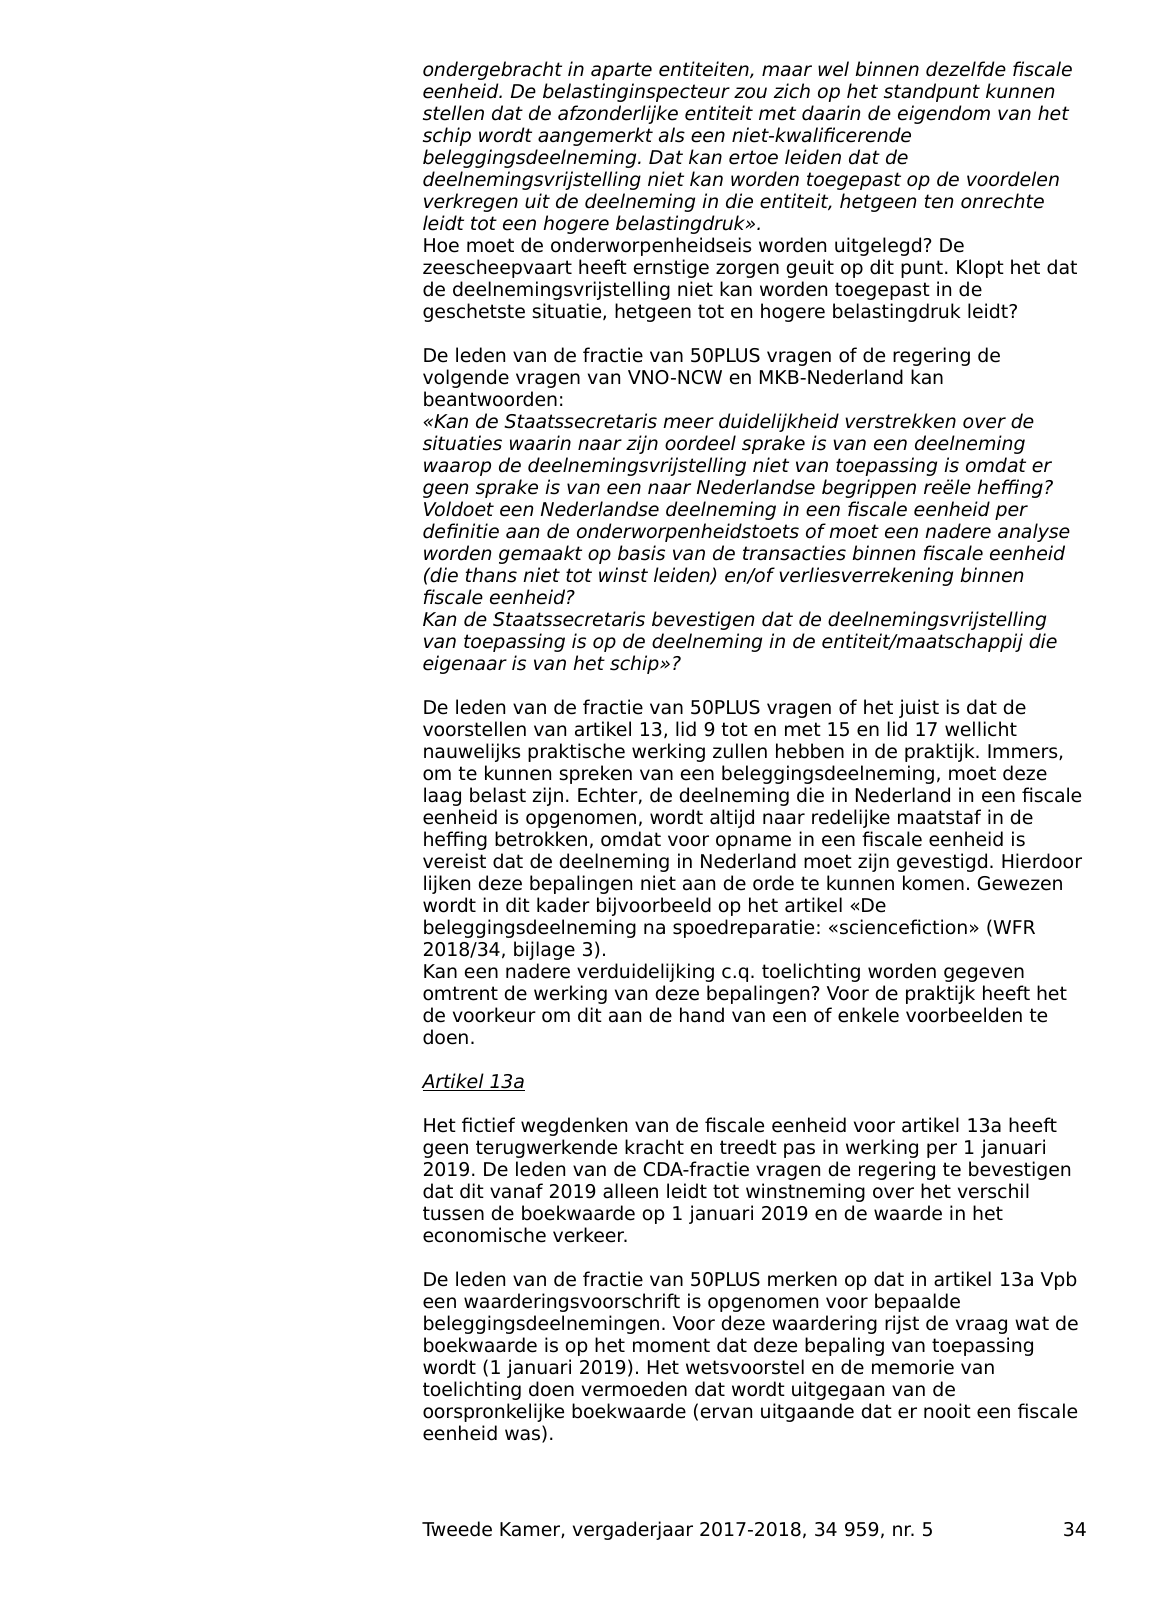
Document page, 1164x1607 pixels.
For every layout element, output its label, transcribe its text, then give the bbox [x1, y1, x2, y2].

subtitle Artikel 13a [422, 1071, 1087, 1093]
text Kan een nadere verduidelijking c.q. toelichting worden gegeven omtrent de werking van deze bepalingen? Voor de praktijk heeft het de voorkeur om dit aan de hand van een of enkele voorbeelden te doen. [422, 961, 1087, 1048]
text «Kan de Staatssecretaris meer duidelijkheid verstrekken over de situaties waarin naar zijn oordeel sprake is van een deelneming waarop de deelnemingsvrijstelling niet van toepassing is omdat er geen sprake is van een naar Nederlandse begrippen reële heffing? [422, 411, 1087, 499]
text Kan de Staatssecretaris bevestigen dat de deelnemingsvrijstelling van toepassing is op de deelneming in de entiteit/maatschappij die eigenaar is van het schip»? [422, 609, 1087, 675]
text Voldoet een Nederlandse deelneming in een fiscale eenheid per definitie aan de onderworpenheidstoets of moet een nadere analyse worden gemaakt op basis van de transacties binnen fiscale eenheid (die thans niet tot winst leiden) en/of verliesverrekening binnen fiscale eenheid? [422, 499, 1087, 609]
text Hoe moet de onderworpenheidseis worden uitgelegd? De zeescheepvaart heeft ernstige zorgen geuit op dit punt. Klopt het dat de deelnemingsvrijstelling niet kan worden toegepast in de geschetste situatie, hetgeen tot en hogere belastingdruk leidt? [422, 235, 1087, 323]
text ondergebracht in aparte entiteiten, maar wel binnen dezelfde fiscale eenheid. De belastinginspecteur zou zich op het standpunt kunnen stellen dat de afzonderlijke entiteit met daarin de eigendom van het schip wordt aangemerkt als een niet-kwalificerende beleggingsdeelneming. Dat kan ertoe leiden dat de deelnemingsvrijstelling niet kan worden toegepast op de voordelen verkregen uit de deelneming in die entiteit, hetgeen ten onrechte leidt tot een hogere belastingdruk». [422, 59, 1087, 235]
text De leden van de fractie van 50PLUS merken op dat in artikel 13a Vpb een waarderingsvoorschrift is opgenomen voor bepaalde beleggingsdeelnemingen. Voor deze waardering rijst de vraag wat de boekwaarde is op het moment dat deze bepaling van toepassing wordt (1 januari 2019). Het wetsvoorstel en de memorie van toelichting doen vermoeden dat wordt uitgegaan van de oorspronkelijke boekwaarde (ervan uitgaande dat er nooit een fiscale eenheid was). [422, 1269, 1087, 1445]
text De leden van de fractie van 50PLUS vragen of het juist is dat de voorstellen van artikel 13, lid 9 tot en met 15 en lid 17 wellicht nauwelijks praktische werking zullen hebben in de praktijk. Immers, om te kunnen spreken van een beleggingsdeelneming, moet deze laag belast zijn. Echter, de deelneming die in Nederland in een fiscale eenheid is opgenomen, wordt altijd naar redelijke maatstaf in de heffing betrokken, omdat voor opname in een fiscale eenheid is vereist dat de deelneming in Nederland moet zijn gevestigd. Hierdoor lijken deze bepalingen niet aan de orde te kunnen komen. Gewezen wordt in dit kader bijvoorbeeld op het artikel «De beleggingsdeelneming na spoedreparatie: «sciencefiction» (WFR 2018/34, bijlage 3). [422, 697, 1087, 961]
text Het fictief wegdenken van de fiscale eenheid voor artikel 13a heeft geen terugwerkende kracht en treedt pas in werking per 1 januari 2019. De leden van de CDA-fractie vragen de regering te bevestigen dat dit vanaf 2019 alleen leidt tot winstneming over het verschil tussen de boekwaarde op 1 januari 2019 en de waarde in het economische verkeer. [422, 1115, 1087, 1247]
text De leden van de fractie van 50PLUS vragen of de regering de volgende vragen van VNO-NCW en MKB-Nederland kan beantwoorden: [422, 345, 1087, 411]
